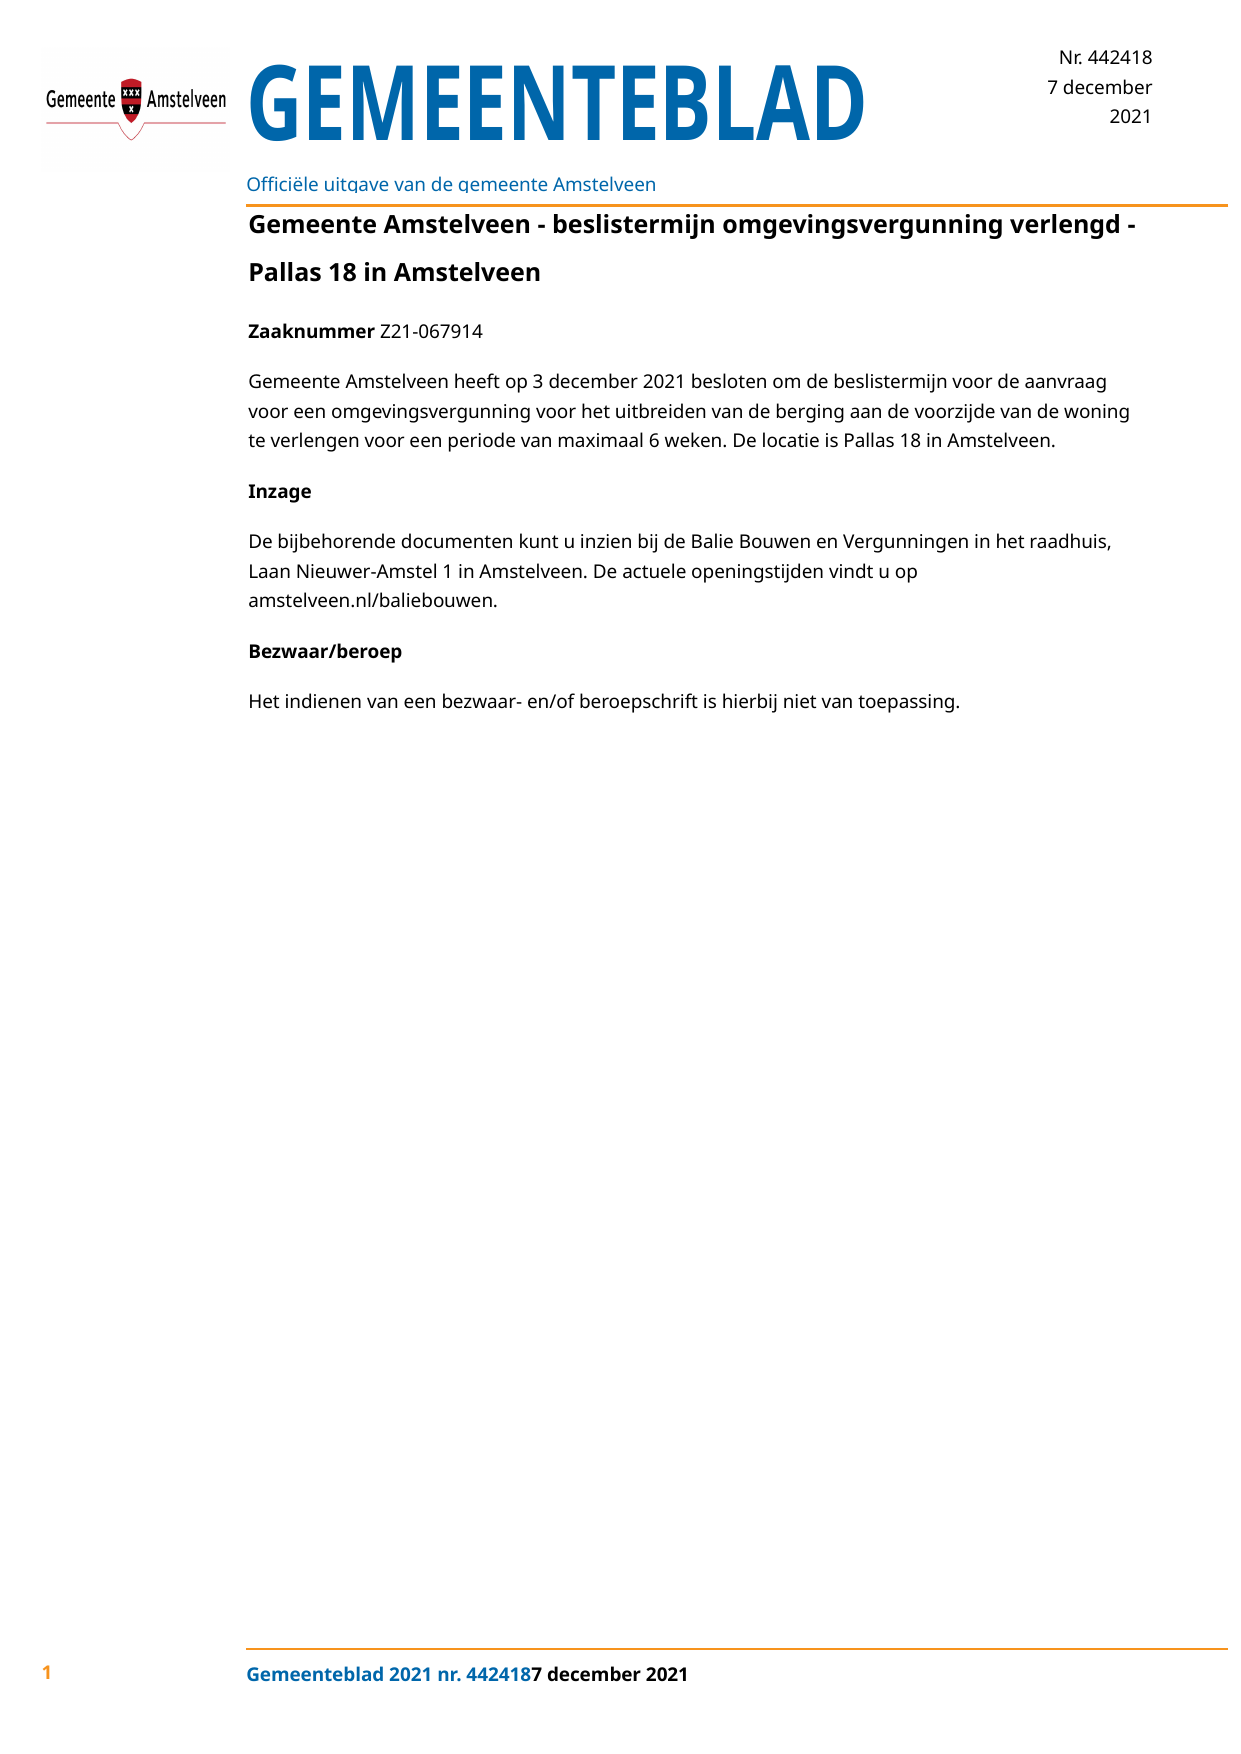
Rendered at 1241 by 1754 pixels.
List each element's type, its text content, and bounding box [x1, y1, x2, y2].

text Inzage [248, 478, 1152, 504]
picture [41, 47, 231, 172]
text Zaaknummer Z21-067914 [248, 318, 1152, 344]
text Gemeente Amstelveen - beslistermijn omgevingsvergunning verlengd - Pallas 18 in Amstelveen [248, 207, 1152, 288]
text Het indienen van een bezwaar- en/of beroepschrift is hierbij niet van toepassing. [248, 688, 1152, 714]
text De bijbehorende documenten kunt u inzien bij de Balie Bouwen en Vergunningen in het raadhuis, Laan Nieuwer-Amstel 1 in Amstelveen. De actuele openingstijden vindt u op amstelveen.nl/baliebouwen. [248, 528, 1152, 613]
text Bezwaar/beroep [248, 638, 1152, 664]
text Gemeente Amstelveen heeft op 3 december 2021 besloten om de beslistermijn voor de aanvraag voor een omgevingsvergunning voor het uitbreiden van de berging aan de voorzijde van de woning te verlengen voor een periode van maximaal 6 weken. De locatie is Pallas 18 in Amstelveen. [248, 368, 1152, 453]
